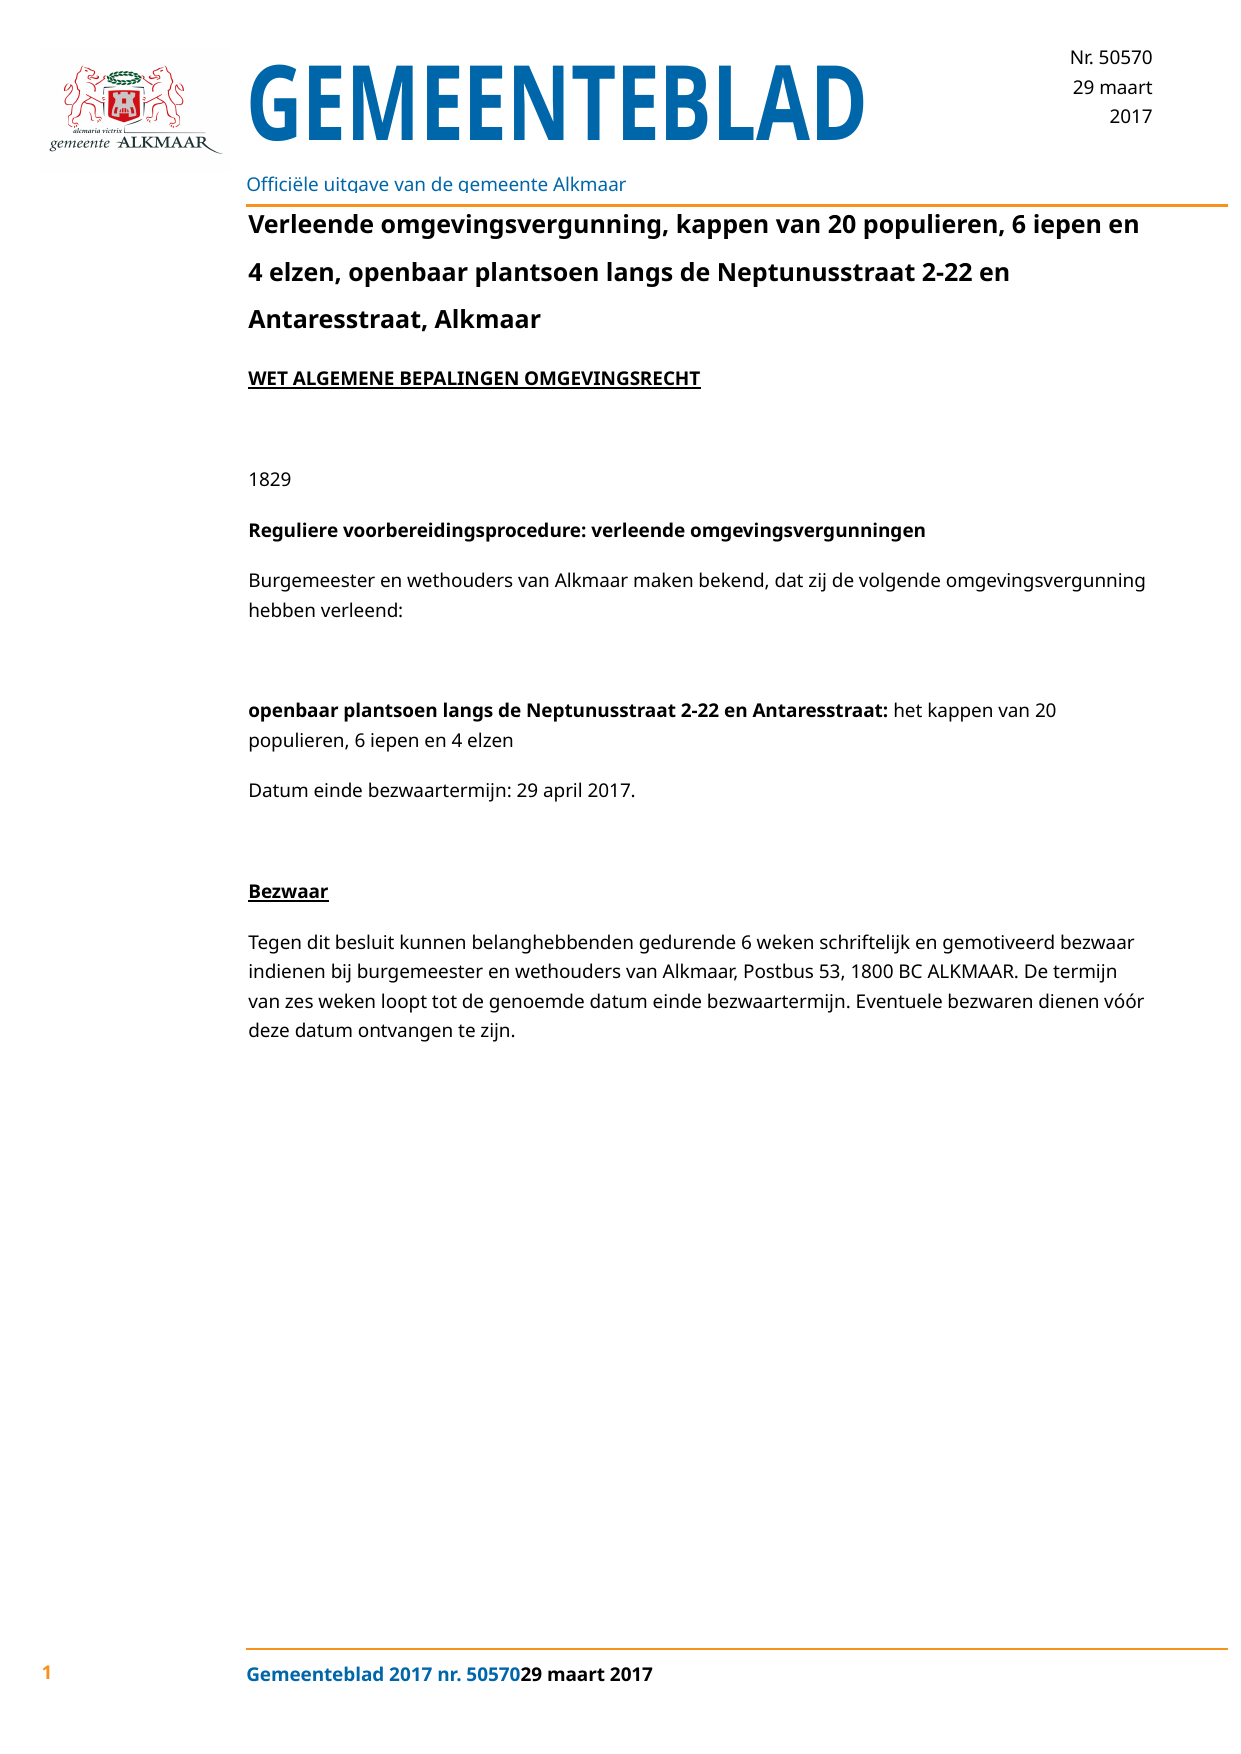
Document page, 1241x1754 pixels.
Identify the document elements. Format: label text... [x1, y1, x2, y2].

text Verleende omgevingsvergunning, kappen van 20 populieren, 6 iepen en 4 elzen, openbaar plantsoen langs de Neptunusstraat 2-22 en Antaresstraat, Alkmaar [248, 207, 1152, 336]
text WET ALGEMENE BEPALINGEN OMGEVINGSRECHT [248, 366, 1152, 391]
text Reguliere voorbereidingsprocedure: verleende omgevingsvergunningen [248, 517, 1152, 542]
text Tegen dit besluit kunnen belanghebbenden gedurende 6 weken schriftelijk en gemotiveerd bezwaar indienen bij burgemeester en wethouders van Alkmaar, Postbus 53, 1800 BC ALKMAAR. De termijn van zes weken loopt tot de genoemde datum einde bezwaartermijn. Eventuele bezwaren dienen vóór deze datum ontvangen te zijn. [248, 929, 1152, 1043]
picture [41, 47, 231, 172]
text 1829 [248, 466, 1152, 492]
text openbaar plantsoen langs de Neptunusstraat 2-22 en Antaresstraat: het kappen van 20 populieren, 6 iepen en 4 elzen [248, 698, 1152, 753]
text Bezwaar [248, 878, 1152, 904]
text Burgemeester en wethouders van Alkmaar maken bekend, dat zij de volgende omgevingsvergunning hebben verleend: [248, 567, 1152, 622]
text Datum einde bezwaartermijn: 29 april 2017. [248, 778, 1152, 803]
